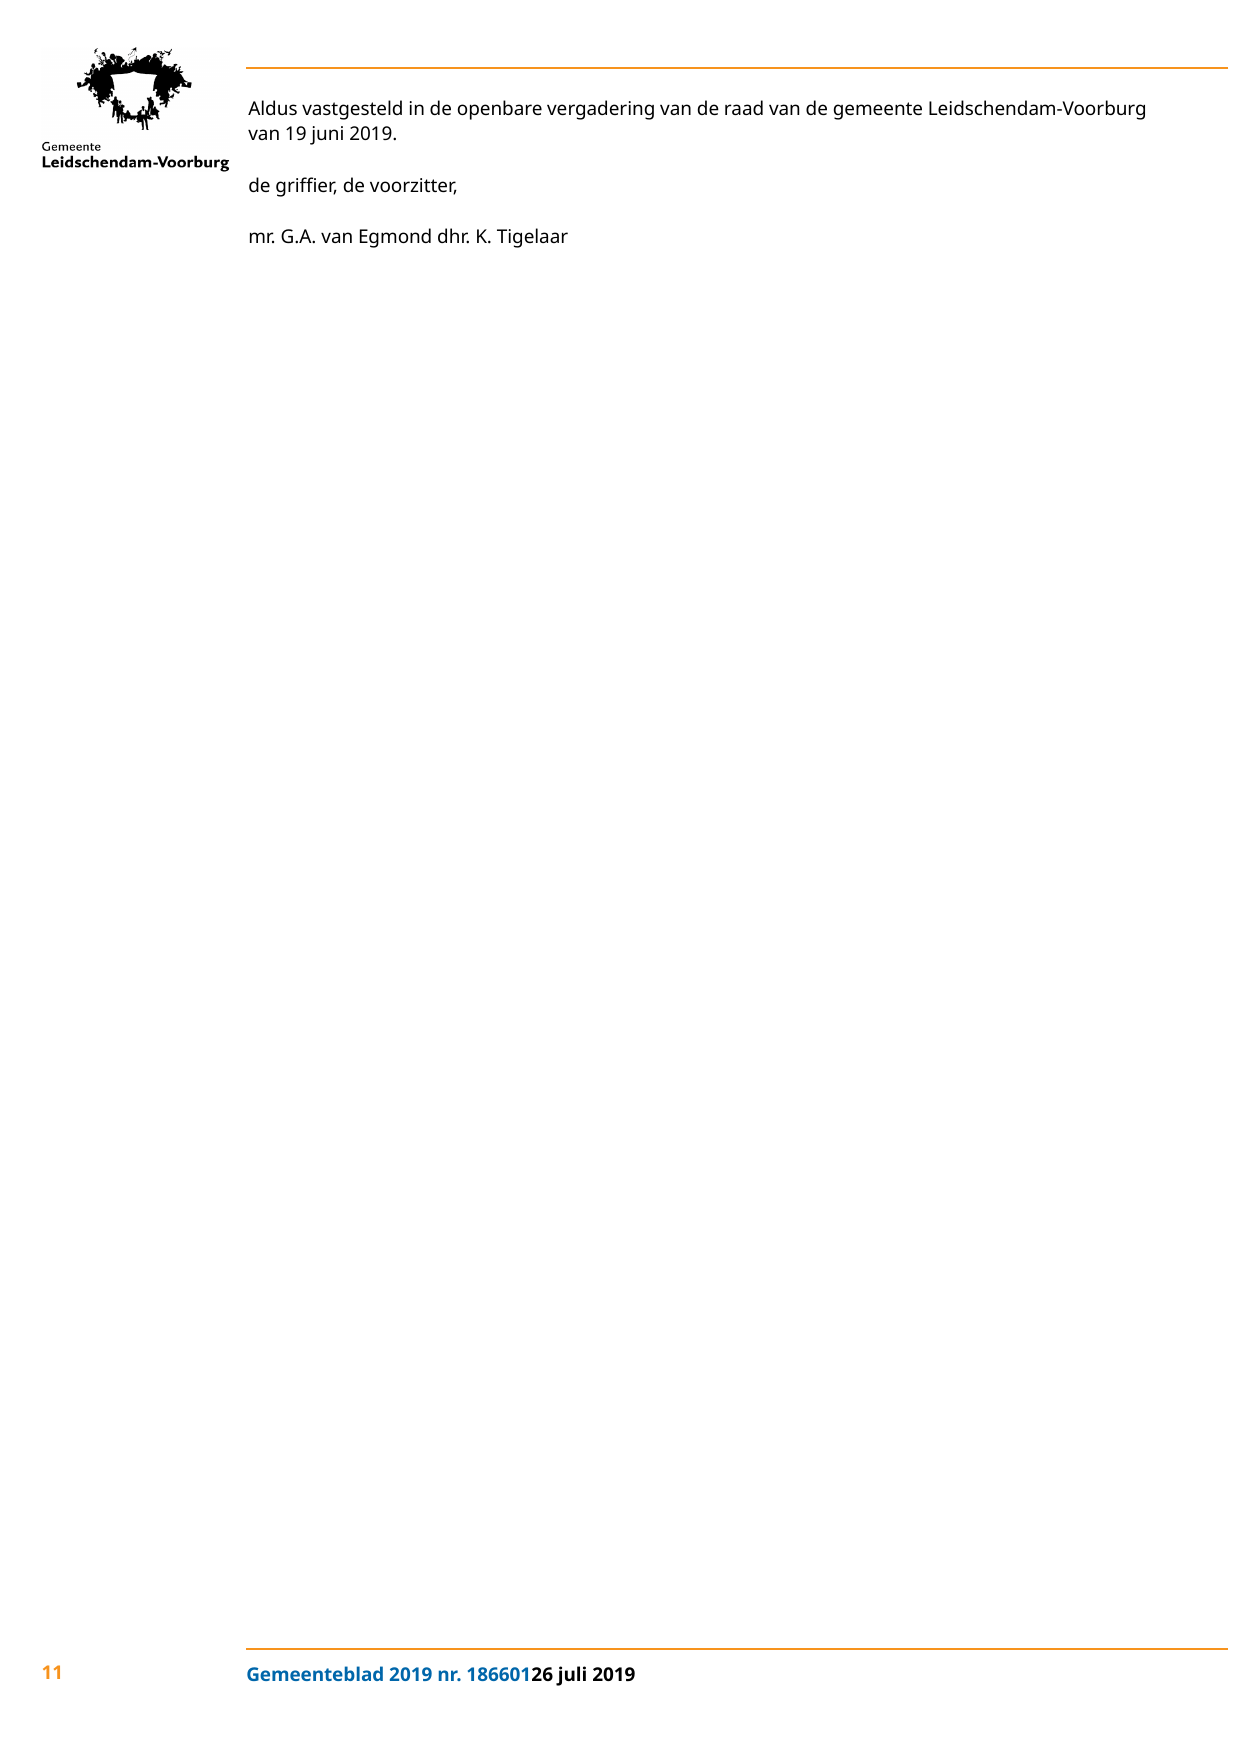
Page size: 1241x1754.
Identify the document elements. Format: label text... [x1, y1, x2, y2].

picture [41, 47, 231, 172]
text Aldus vastgesteld in de openbare vergadering van de raad van de gemeente Leidschendam-Voorburg van 19 juni 2019. [248, 95, 1152, 146]
text de griffier, de voorzitter, [248, 172, 1152, 198]
text mr. G.A. van Egmond dhr. K. Tigelaar [248, 223, 1152, 249]
